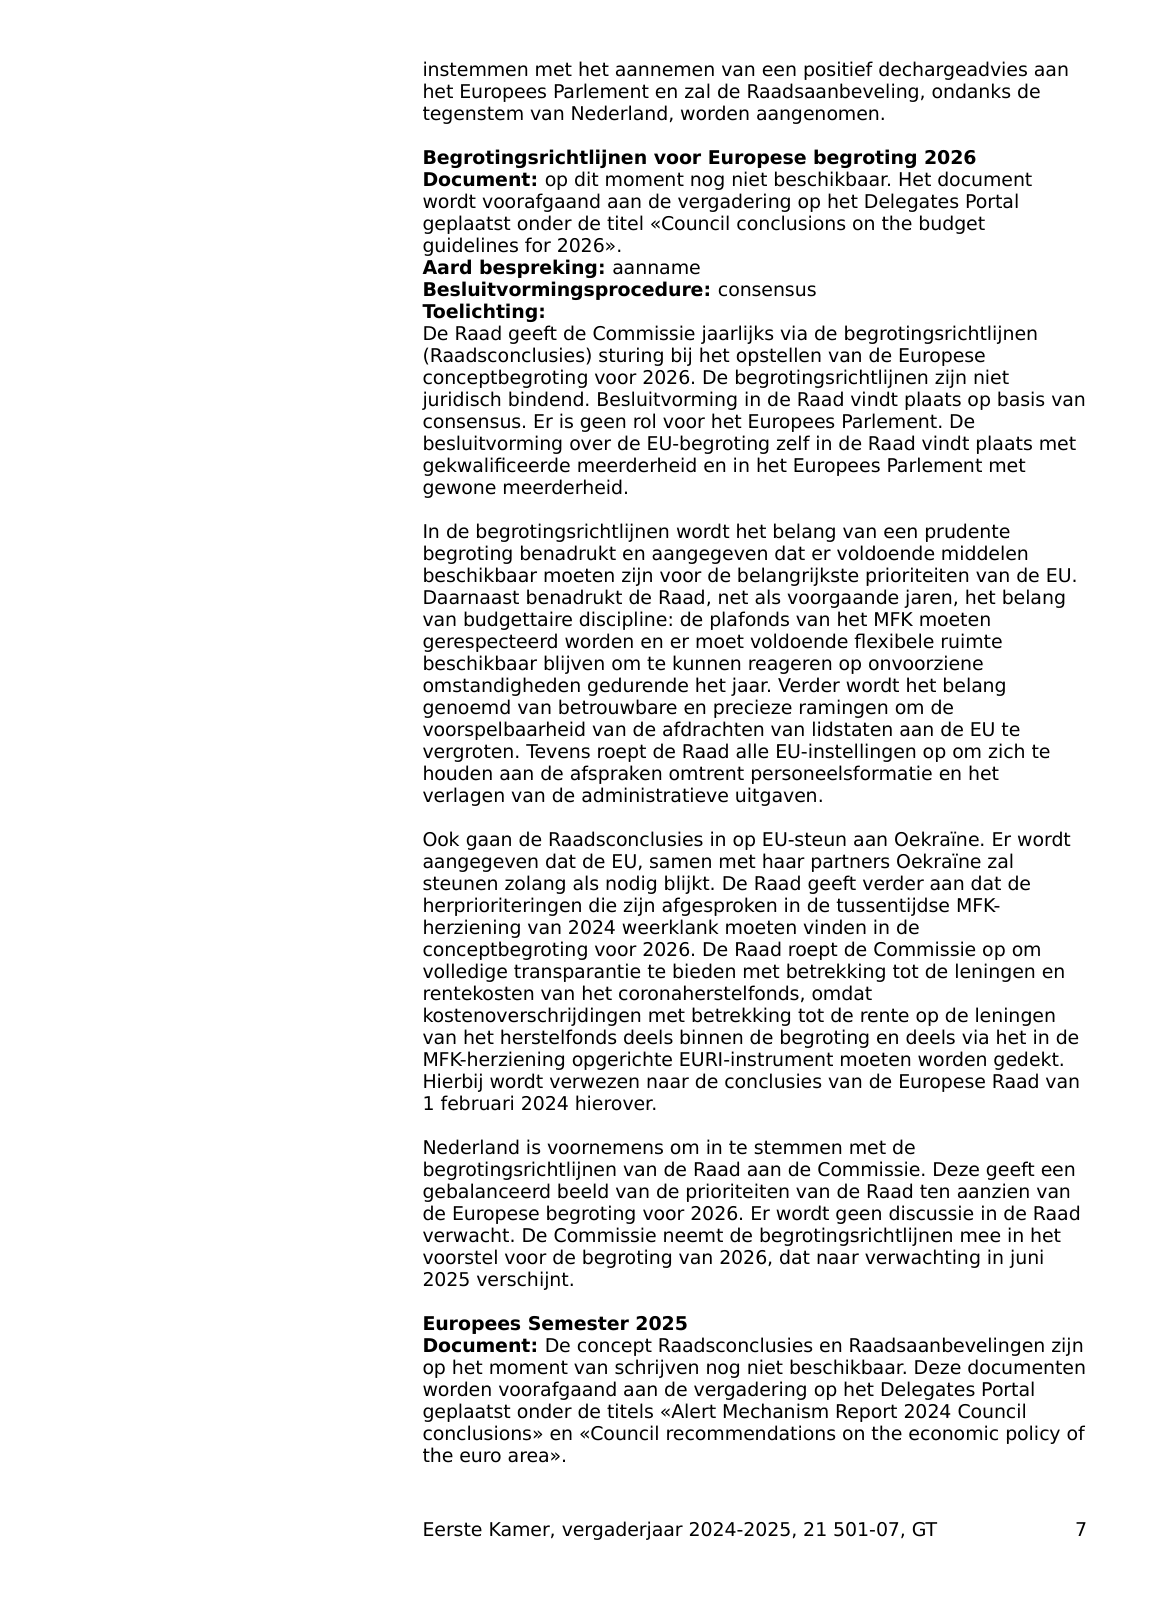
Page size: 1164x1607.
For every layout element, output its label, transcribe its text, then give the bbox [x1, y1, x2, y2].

text Document: De concept Raadsconclusies en Raadsaanbevelingen zijn op het moment van schrijven nog niet beschikbaar. Deze documenten worden voorafgaand aan de vergadering op het Delegates Portal geplaatst onder de titels «Alert Mechanism Report 2024 Council conclusions» en «Council recommendations on the economic policy of the euro area». [422, 1335, 1087, 1467]
text Ook gaan de Raadsconclusies in op EU-steun aan Oekraïne. Er wordt aangegeven dat de EU, samen met haar partners Oekraïne zal steunen zolang als nodig blijkt. De Raad geeft verder aan dat de herprioriteringen die zijn afgesproken in de tussentijdse MFK-herziening van 2024 weerklank moeten vinden in de conceptbegroting voor 2026. De Raad roept de Commissie op om volledige transparantie te bieden met betrekking tot de leningen en rentekosten van het coronaherstelfonds, omdat kostenoverschrijdingen met betrekking tot de rente op de leningen van het herstelfonds deels binnen de begroting en deels via het in de MFK-herziening opgerichte EURI-instrument moeten worden gedekt. Hierbij wordt verwezen naar de conclusies van de Europese Raad van 1 februari 2024 hierover. [422, 829, 1087, 1115]
text Begrotingsrichtlijnen voor Europese begroting 2026 [422, 147, 1087, 169]
text Document: op dit moment nog niet beschikbaar. Het document wordt voorafgaand aan de vergadering op het Delegates Portal geplaatst onder de titel «Council conclusions on the budget guidelines for 2026». [422, 169, 1087, 257]
text In de begrotingsrichtlijnen wordt het belang van een prudente begroting benadrukt en aangegeven dat er voldoende middelen beschikbaar moeten zijn voor de belangrijkste prioriteiten van de EU. Daarnaast benadrukt de Raad, net als voorgaande jaren, het belang van budgettaire discipline: de plafonds van het MFK moeten gerespecteerd worden en er moet voldoende flexibele ruimte beschikbaar blijven om te kunnen reageren op onvoorziene omstandigheden gedurende het jaar. Verder wordt het belang genoemd van betrouwbare en precieze ramingen om de voorspelbaarheid van de afdrachten van lidstaten aan de EU te vergroten. Tevens roept de Raad alle EU-instellingen op om zich te houden aan de afspraken omtrent personeelsformatie en het verlagen van de administratieve uitgaven. [422, 521, 1087, 807]
text instemmen met het aannemen van een positief dechargeadvies aan het Europees Parlement en zal de Raadsaanbeveling, ondanks de tegenstem van Nederland, worden aangenomen. [422, 59, 1087, 125]
text Aard bespreking: aanname [422, 257, 1087, 279]
text Europees Semester 2025 [422, 1313, 1087, 1335]
text Besluitvormingsprocedure: consensus [422, 279, 1087, 301]
text Toelichting: [422, 301, 1087, 323]
text De Raad geeft de Commissie jaarlijks via de begrotingsrichtlijnen (Raadsconclusies) sturing bij het opstellen van de Europese conceptbegroting voor 2026. De begrotingsrichtlijnen zijn niet juridisch bindend. Besluitvorming in de Raad vindt plaats op basis van consensus. Er is geen rol voor het Europees Parlement. De besluitvorming over de EU-begroting zelf in de Raad vindt plaats met gekwalificeerde meerderheid en in het Europees Parlement met gewone meerderheid. [422, 323, 1087, 499]
text Nederland is voornemens om in te stemmen met de begrotingsrichtlijnen van de Raad aan de Commissie. Deze geeft een gebalanceerd beeld van de prioriteiten van de Raad ten aanzien van de Europese begroting voor 2026. Er wordt geen discussie in de Raad verwacht. De Commissie neemt de begrotingsrichtlijnen mee in het voorstel voor de begroting van 2026, dat naar verwachting in juni 2025 verschijnt. [422, 1137, 1087, 1291]
